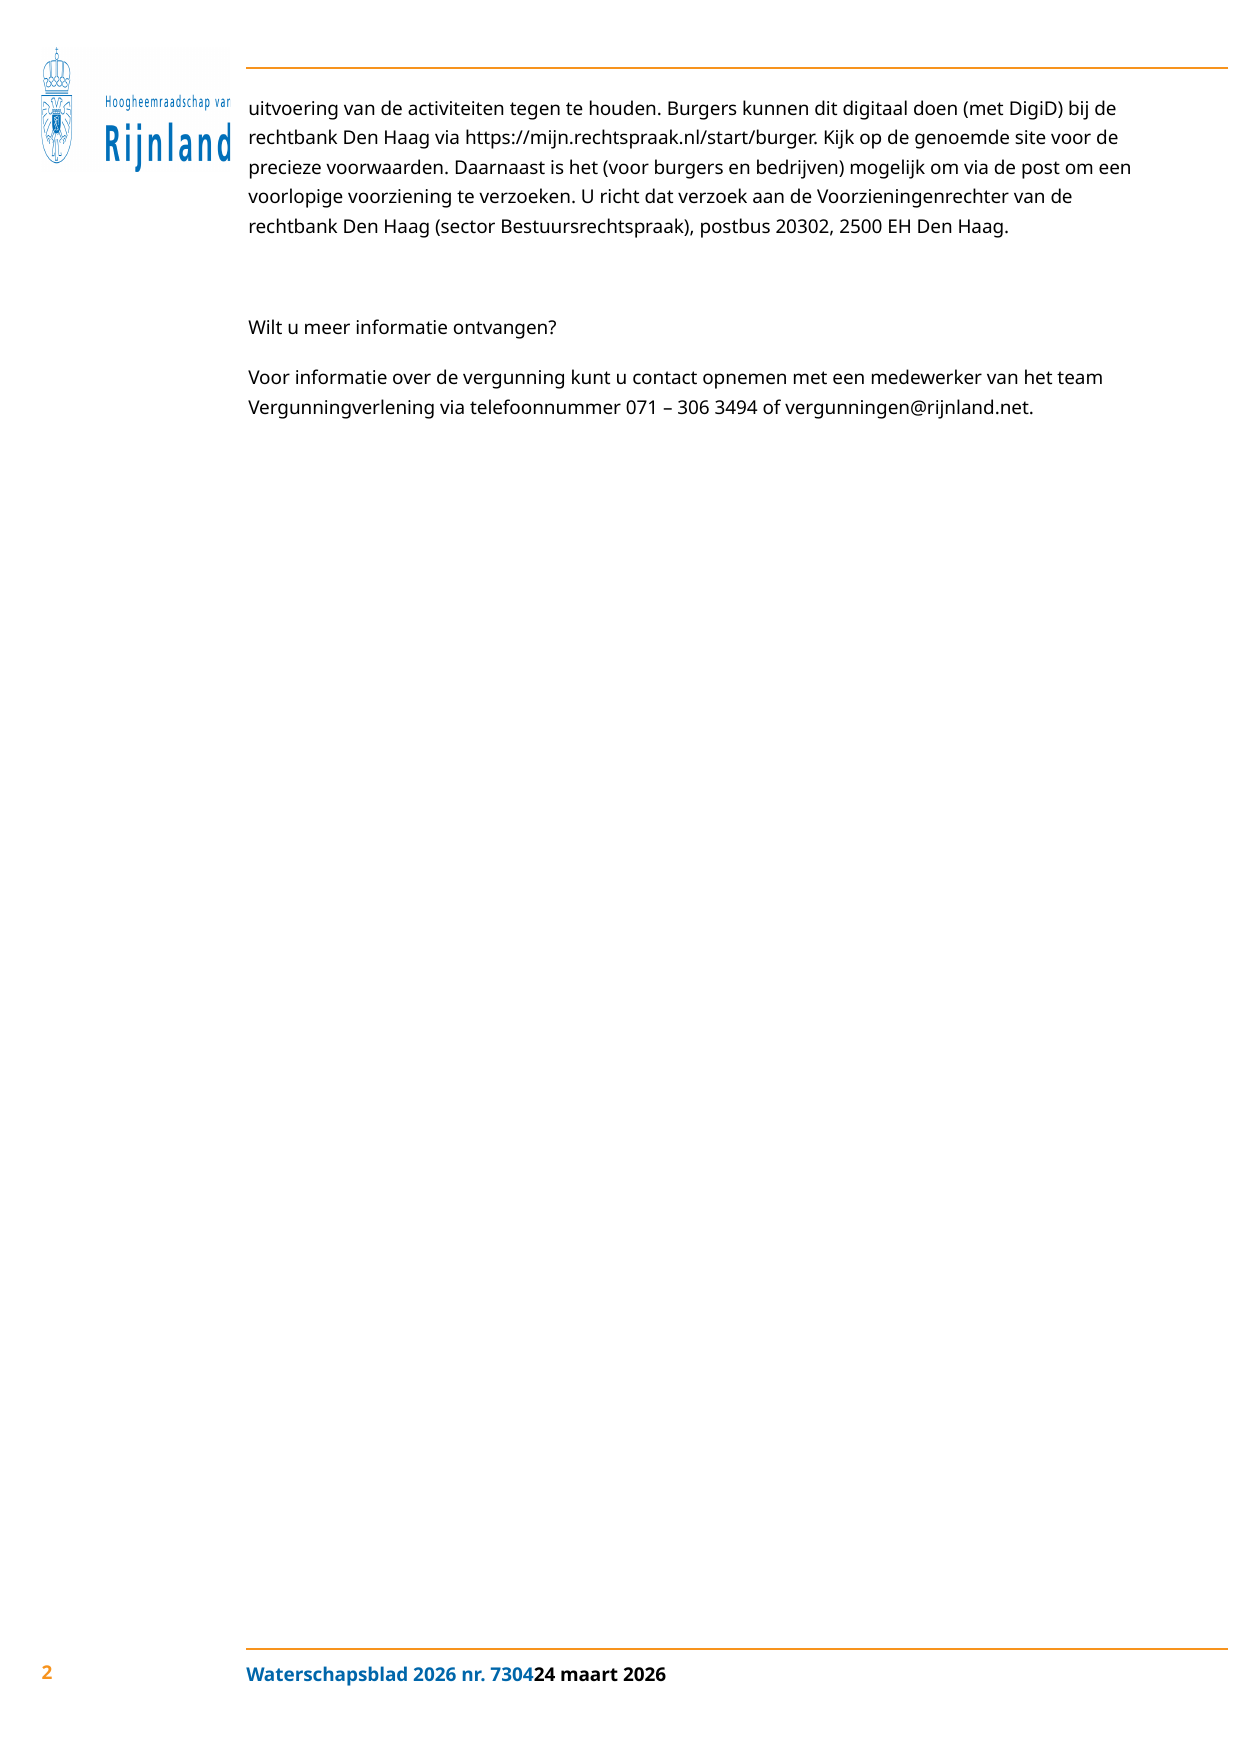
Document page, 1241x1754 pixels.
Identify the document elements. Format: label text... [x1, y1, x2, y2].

picture [41, 47, 231, 172]
text uitvoering van de activiteiten tegen te houden. Burgers kunnen dit digitaal doen (met DigiD) bij de rechtbank Den Haag via https://mijn.rechtspraak.nl/start/burger. Kijk op de genoemde site voor de precieze voorwaarden. Daarnaast is het (voor burgers en bedrijven) mogelijk om via de post om een voorlopige voorziening te verzoeken. U richt dat verzoek aan de Voorzieningenrechter van de rechtbank Den Haag (sector Bestuursrechtspraak), postbus 20302, 2500 EH Den Haag. [248, 95, 1152, 239]
text Voor informatie over de vergunning kunt u contact opnemen met een medewerker van het team Vergunningverlening via telefoonnummer 071 – 306 3494 of vergunningen@rijnland.net. [248, 364, 1152, 420]
text Wilt u meer informatie ontvangen? [248, 314, 1152, 340]
